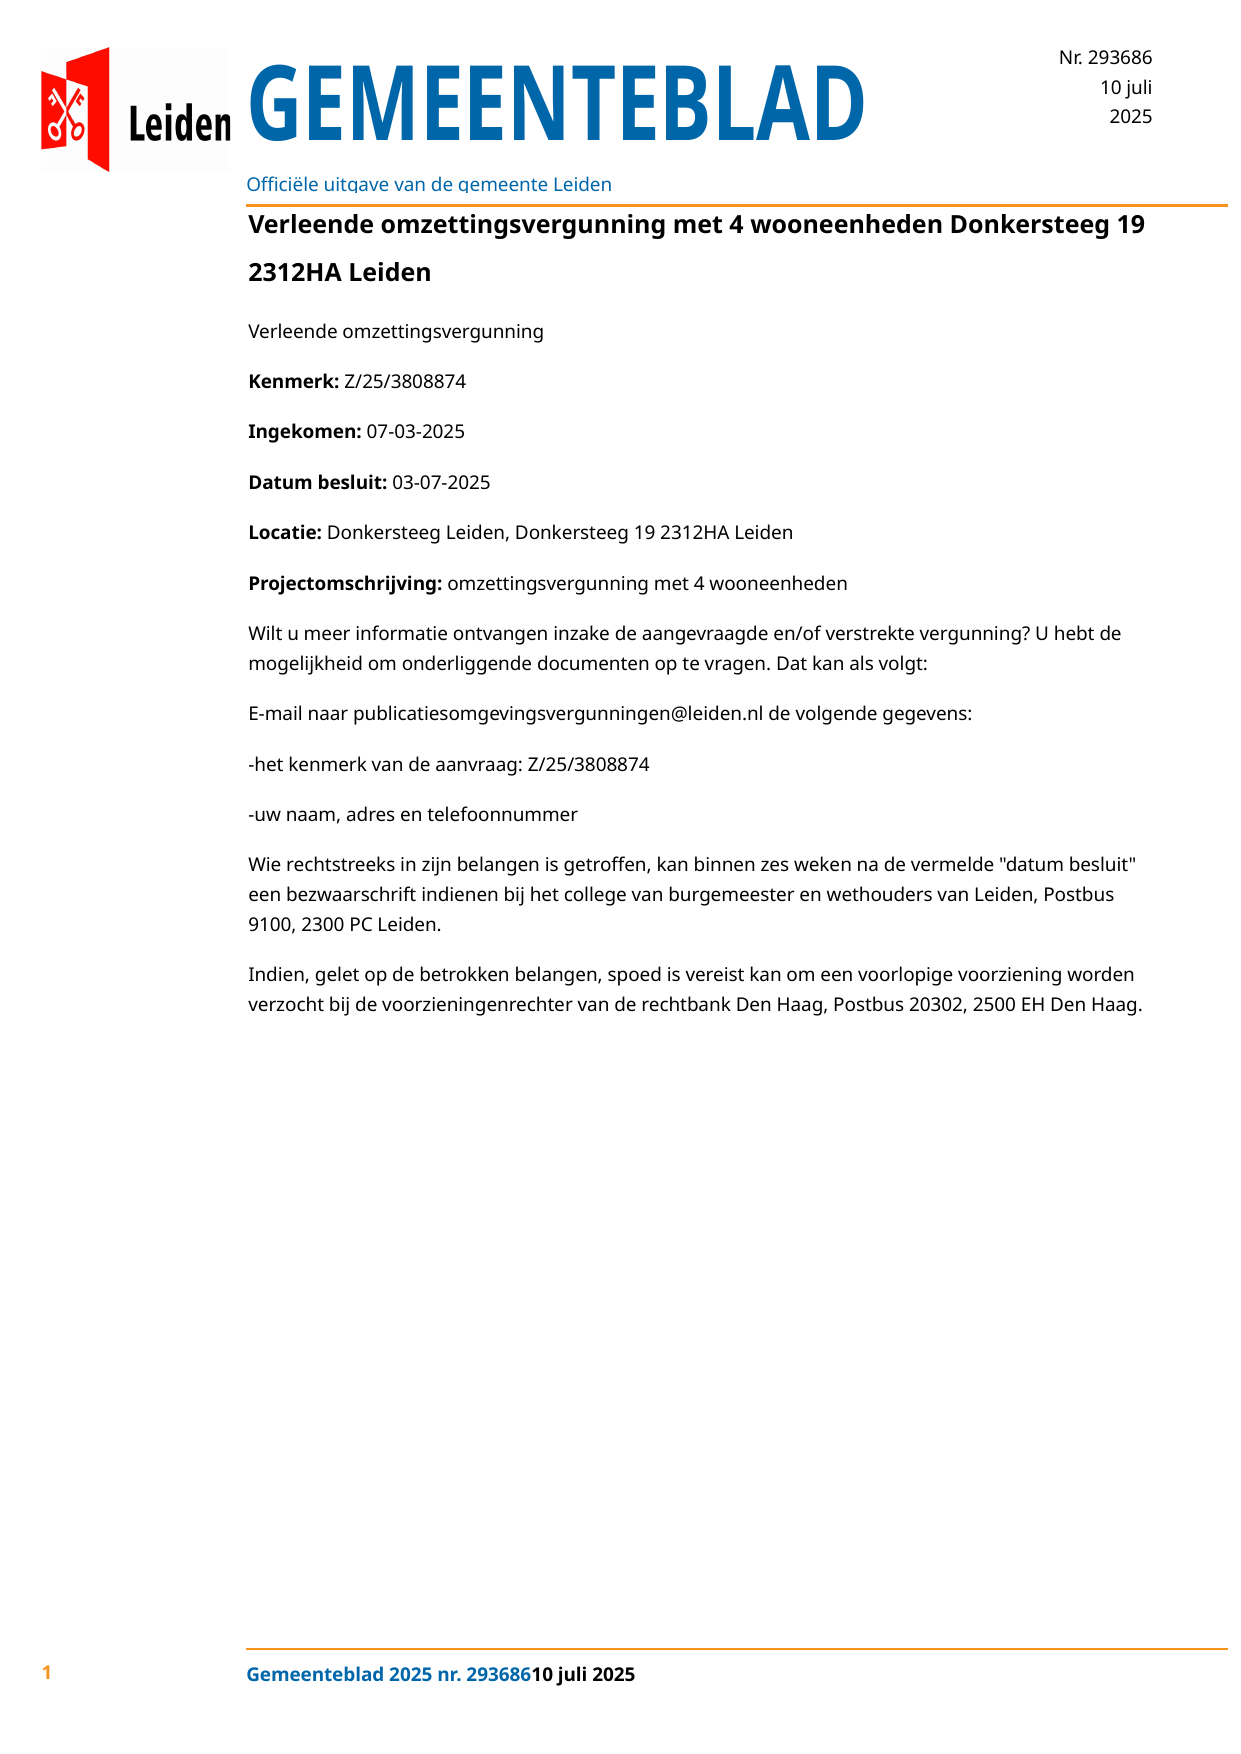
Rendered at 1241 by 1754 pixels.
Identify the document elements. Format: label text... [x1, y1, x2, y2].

text Kenmerk: Z/25/3808874 [248, 368, 1152, 394]
text Wilt u meer informatie ontvangen inzake de aangevraagde en/of verstrekte vergunning? U hebt de mogelijkheid om onderliggende documenten op te vragen. Dat kan als volgt: [248, 620, 1152, 676]
text -het kenmerk van de aanvraag: Z/25/3808874 [248, 751, 1152, 777]
picture [41, 47, 231, 172]
text Indien, gelet op de betrokken belangen, spoed is vereist kan om een voorlopige voorziening worden verzocht bij de voorzieningenrechter van de rechtbank Den Haag, Postbus 20302, 2500 EH Den Haag. [248, 961, 1152, 1017]
text E-mail naar publicatiesomgevingsvergunningen@leiden.nl de volgende gegevens: [248, 700, 1152, 726]
text Wie rechtstreeks in zijn belangen is getroffen, kan binnen zes weken na de vermelde "datum besluit" een bezwaarschrift indienen bij het college van burgemeester en wethouders van Leiden, Postbus 9100, 2300 PC Leiden. [248, 852, 1152, 937]
text Projectomschrijving: omzettingsvergunning met 4 wooneenheden [248, 570, 1152, 596]
text Ingekomen: 07-03-2025 [248, 419, 1152, 444]
text Datum besluit: 03-07-2025 [248, 469, 1152, 495]
text Locatie: Donkersteeg Leiden, Donkersteeg 19 2312HA Leiden [248, 519, 1152, 545]
text -uw naam, adres en telefoonnummer [248, 801, 1152, 827]
text Verleende omzettingsvergunning [248, 318, 1152, 344]
text Verleende omzettingsvergunning met 4 wooneenheden Donkersteeg 19 2312HA Leiden [248, 207, 1152, 288]
